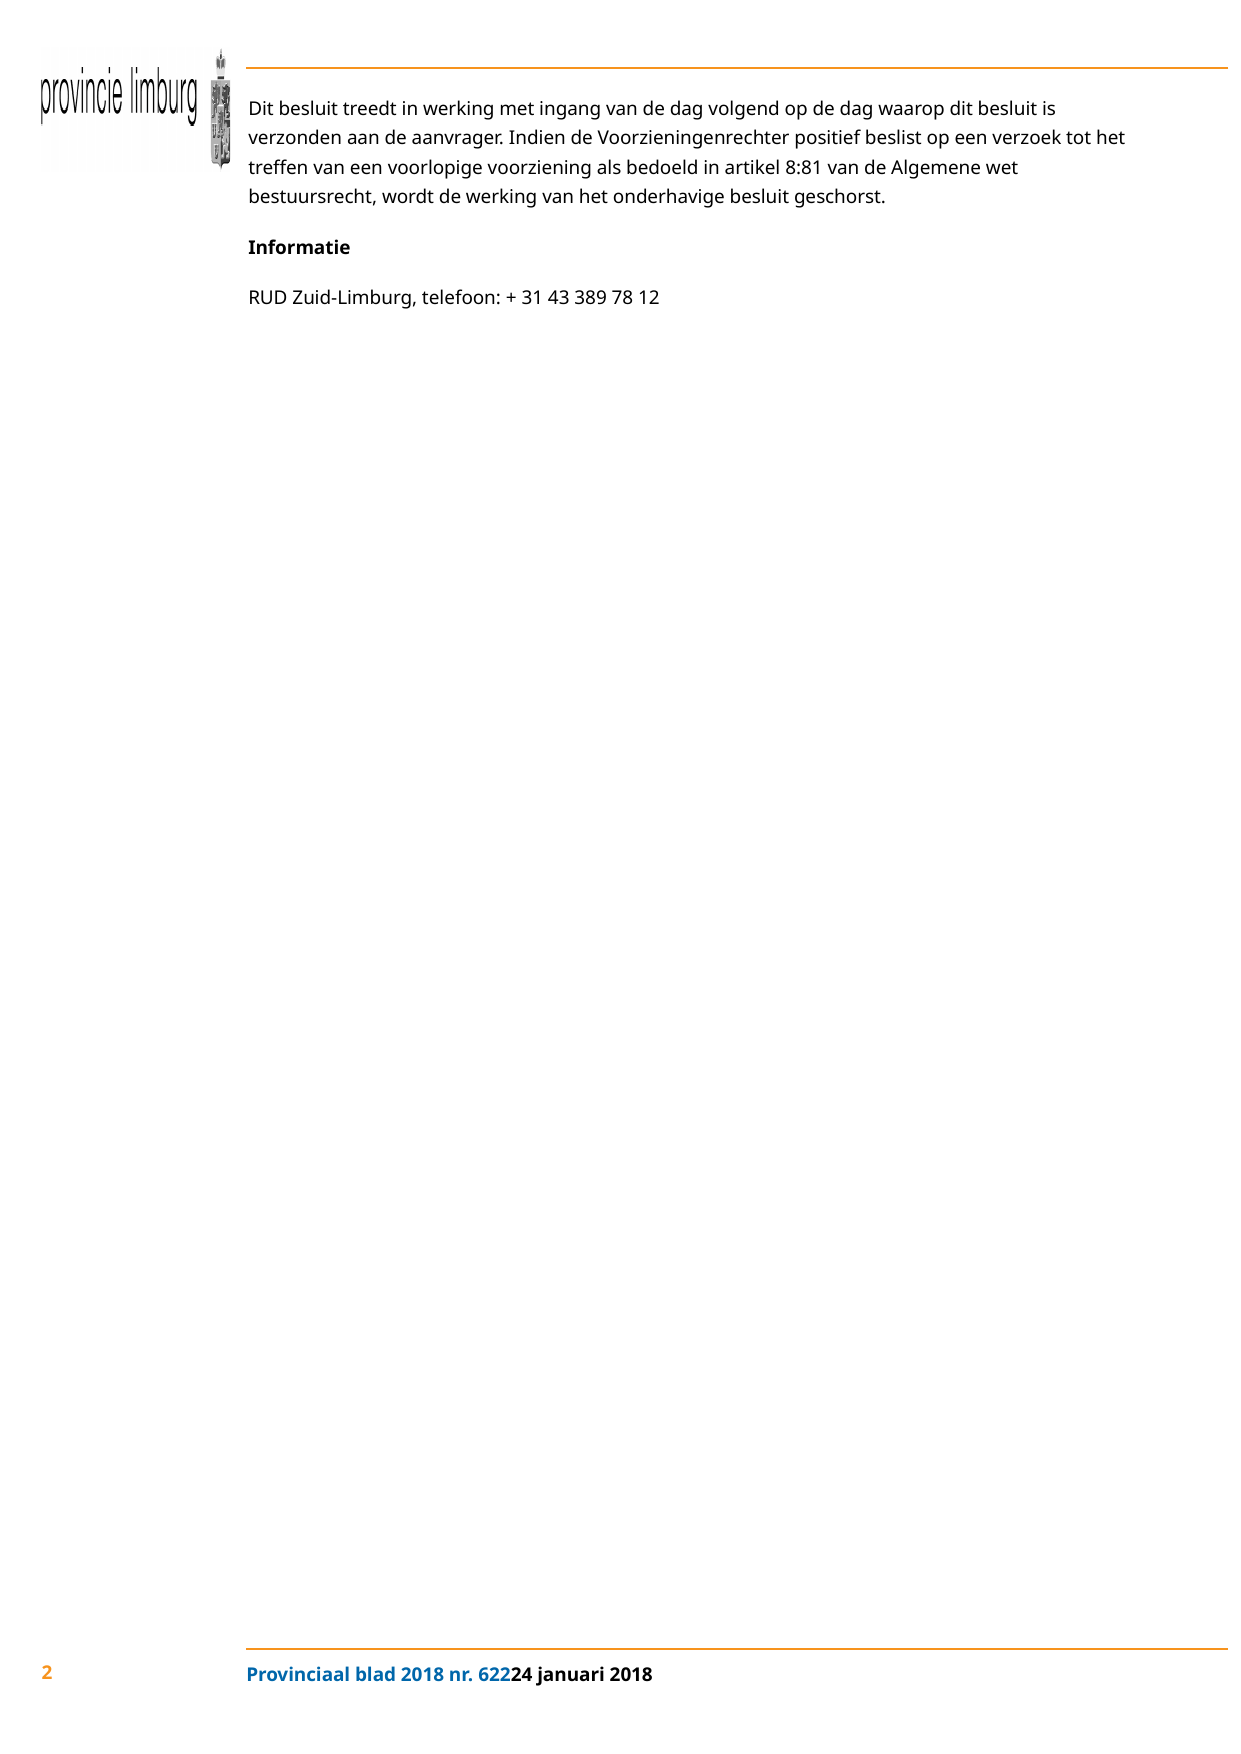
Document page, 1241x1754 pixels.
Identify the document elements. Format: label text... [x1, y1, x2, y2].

text RUD Zuid-Limburg, telefoon: + 31 43 389 78 12 [248, 284, 1152, 310]
text Informatie [248, 234, 1152, 260]
text Dit besluit treedt in werking met ingang van de dag volgend op de dag waarop dit besluit is verzonden aan de aanvrager. Indien de Voorzieningenrechter positief beslist op een verzoek tot het treffen van een voorlopige voorziening als bedoeld in artikel 8:81 van de Algemene wet bestuursrecht, wordt de werking van het onderhavige besluit geschorst. [248, 95, 1152, 209]
picture [41, 47, 231, 172]
